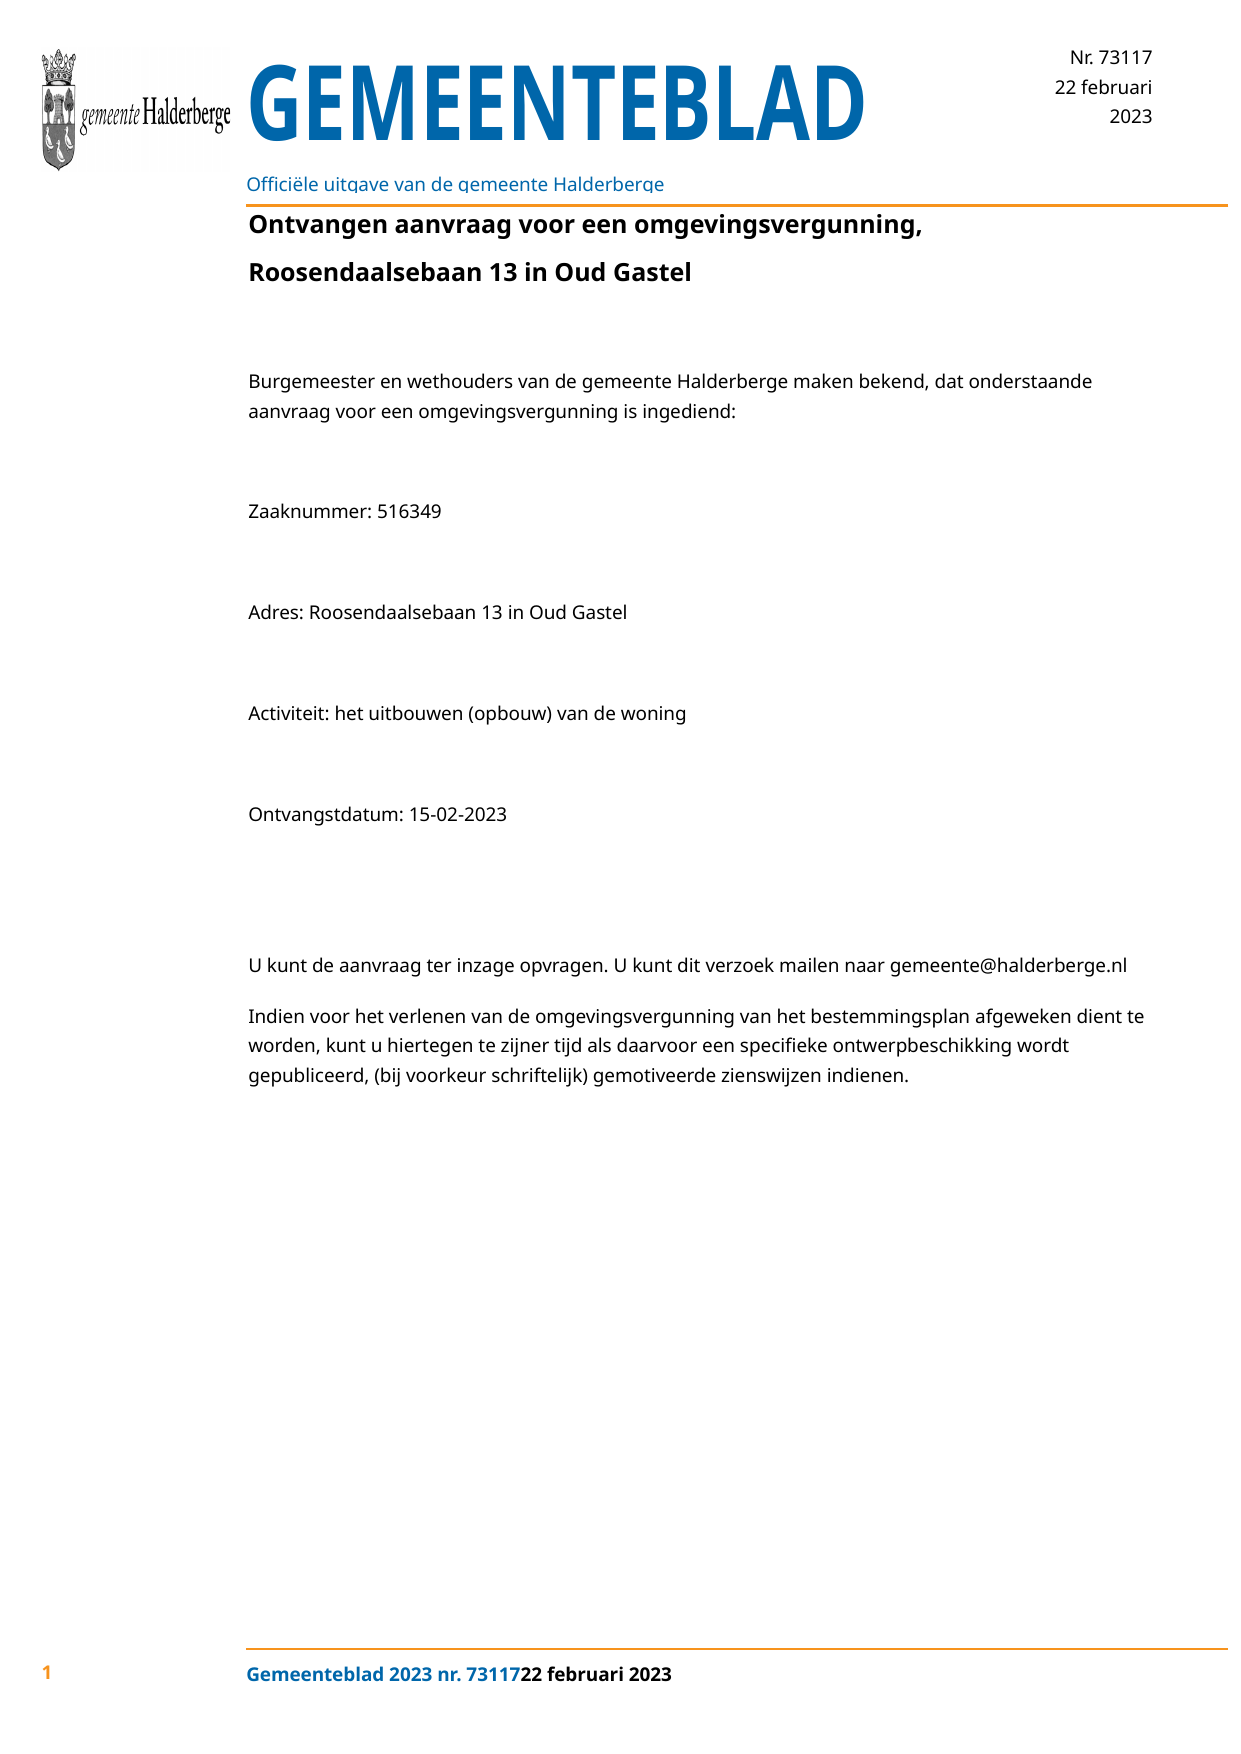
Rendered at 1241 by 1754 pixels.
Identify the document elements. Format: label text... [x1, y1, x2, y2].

text Burgemeester en wethouders van de gemeente Halderberge maken bekend, dat onderstaande aanvraag voor een omgevingsvergunning is ingediend: [248, 368, 1152, 424]
picture [41, 47, 231, 172]
text Indien voor het verlenen van de omgevingsvergunning van het bestemmingsplan afgeweken dient te worden, kunt u hiertegen te zijner tijd als daarvoor een specifieke ontwerpbeschikking wordt gepubliceerd, (bij voorkeur schriftelijk) gemotiveerde zienswijzen indienen. [248, 1003, 1152, 1088]
text Ontvangstdatum: 15-02-2023 [248, 801, 1152, 827]
text Activiteit: het uitbouwen (opbouw) van de woning [248, 700, 1152, 726]
text Zaaknummer: 516349 [248, 499, 1152, 524]
text Adres: Roosendaalsebaan 13 in Oud Gastel [248, 599, 1152, 625]
text Ontvangen aanvraag voor een omgevingsvergunning, Roosendaalsebaan 13 in Oud Gastel [248, 207, 1152, 288]
text U kunt de aanvraag ter inzage opvragen. U kunt dit verzoek mailen naar gemeente@halderberge.nl [248, 952, 1152, 978]
